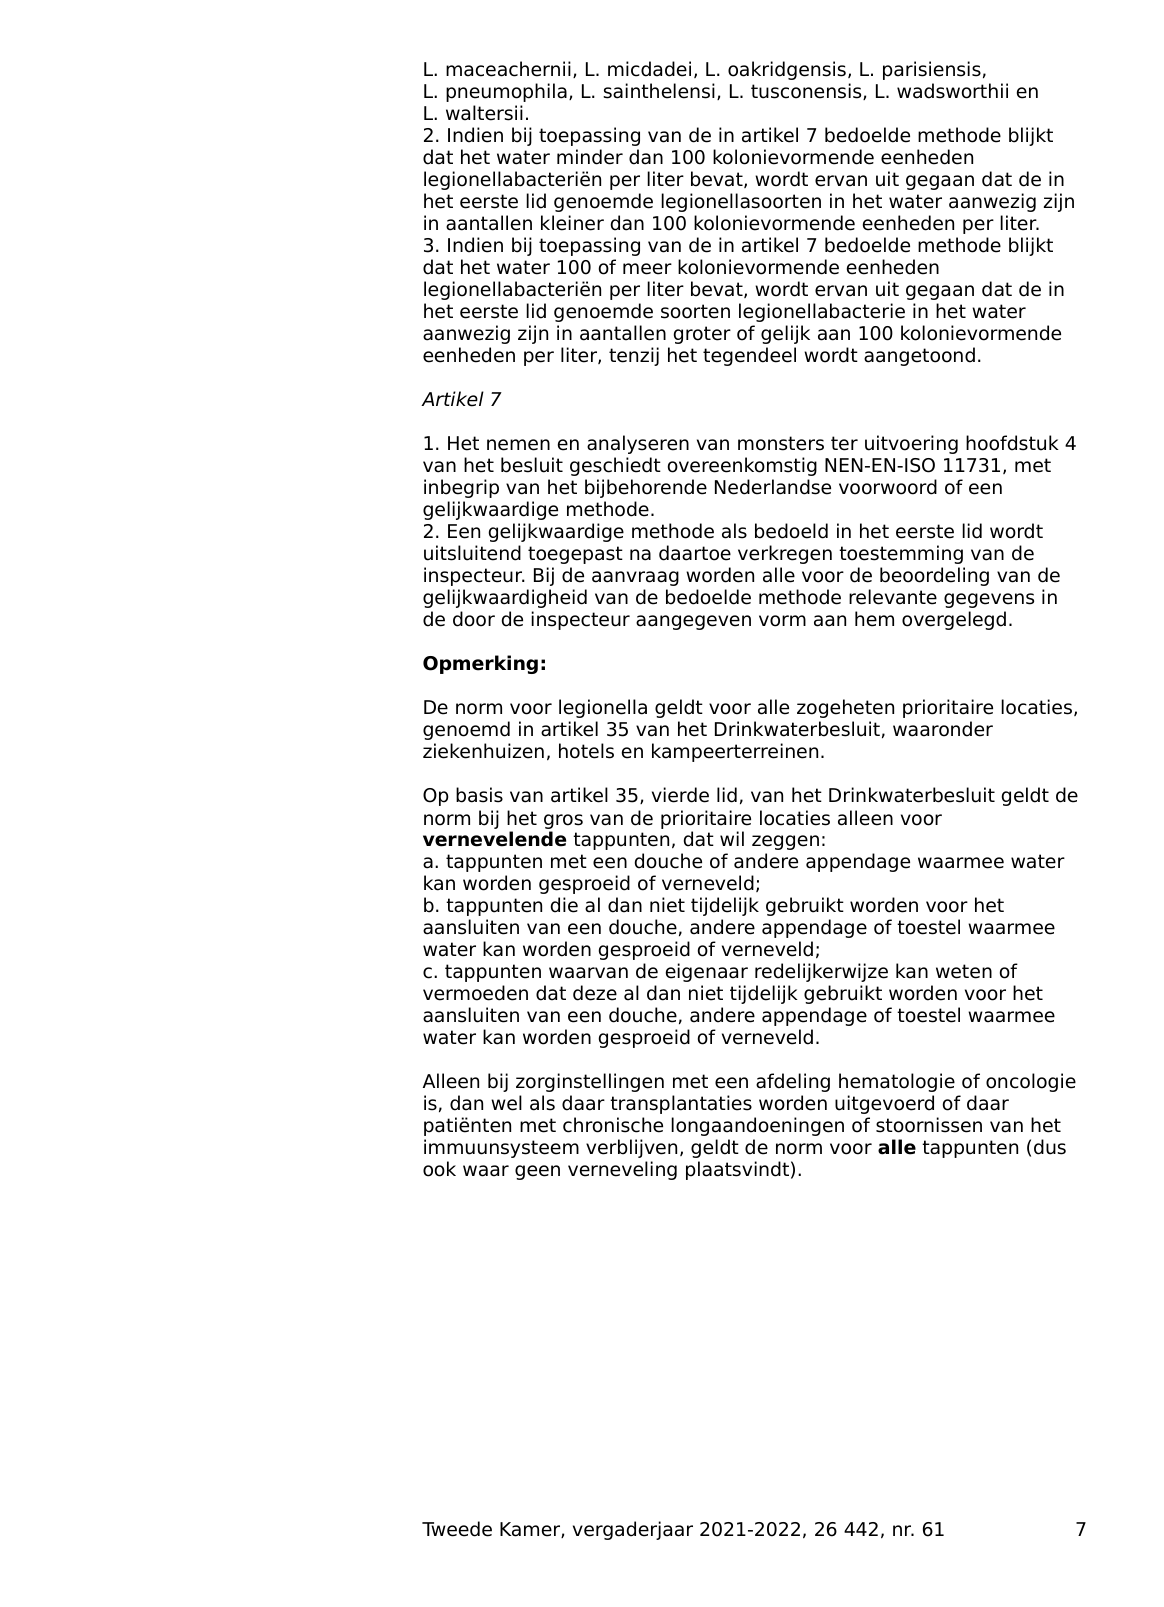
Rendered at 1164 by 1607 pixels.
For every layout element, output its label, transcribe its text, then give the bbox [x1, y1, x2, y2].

text 3. Indien bij toepassing van de in artikel 7 bedoelde methode blijkt dat het water 100 of meer kolonievormende eenheden legionellabacteriën per liter bevat, wordt ervan uit gegaan dat de in het eerste lid genoemde soorten legionellabacterie in het water aanwezig zijn in aantallen groter of gelijk aan 100 kolonievormende eenheden per liter, tenzij het tegendeel wordt aangetoond. [422, 235, 1087, 367]
text c. tappunten waarvan de eigenaar redelijkerwijze kan weten of vermoeden dat deze al dan niet tijdelijk gebruikt worden voor het aansluiten van een douche, andere appendage of toestel waarmee water kan worden gesproeid of verneveld. [422, 961, 1087, 1049]
text 2. Een gelijkwaardige methode als bedoeld in het eerste lid wordt uitsluitend toegepast na daartoe verkregen toestemming van de inspecteur. Bij de aanvraag worden alle voor de beoordeling van de gelijkwaardigheid van de bedoelde methode relevante gegevens in de door de inspecteur aangegeven vorm aan hem overgelegd. [422, 521, 1087, 631]
subtitle Opmerking: [422, 653, 1087, 675]
text b. tappunten die al dan niet tijdelijk gebruikt worden voor het aansluiten van een douche, andere appendage of toestel waarmee water kan worden gesproeid of verneveld; [422, 895, 1087, 961]
text De norm voor legionella geldt voor alle zogeheten prioritaire locaties, genoemd in artikel 35 van het Drinkwaterbesluit, waaronder ziekenhuizen, hotels en kampeerterreinen. [422, 697, 1087, 763]
text 2. Indien bij toepassing van de in artikel 7 bedoelde methode blijkt dat het water minder dan 100 kolonievormende eenheden legionellabacteriën per liter bevat, wordt ervan uit gegaan dat de in het eerste lid genoemde legionellasoorten in het water aanwezig zijn in aantallen kleiner dan 100 kolonievormende eenheden per liter. [422, 125, 1087, 235]
text L. maceachernii, L. micdadei, L. oakridgensis, L. parisiensis, L. pneumophila, L. sainthelensi, L. tusconensis, L. wadsworthii en L. waltersii. [422, 59, 1087, 125]
text Alleen bij zorginstellingen met een afdeling hematologie of oncologie is, dan wel als daar transplantaties worden uitgevoerd of daar patiënten met chronische longaandoeningen of stoornissen van het immuunsysteem verblijven, geldt de norm voor alle tappunten (dus ook waar geen verneveling plaatsvindt). [422, 1071, 1087, 1181]
text 1. Het nemen en analyseren van monsters ter uitvoering hoofdstuk 4 van het besluit geschiedt overeenkomstig NEN-EN-ISO 11731, met inbegrip van het bijbehorende Nederlandse voorwoord of een gelijkwaardige methode. [422, 433, 1087, 521]
text a. tappunten met een douche of andere appendage waarmee water kan worden gesproeid of verneveld; [422, 851, 1087, 895]
subtitle Artikel 7 [422, 389, 1087, 411]
text Op basis van artikel 35, vierde lid, van het Drinkwaterbesluit geldt de norm bij het gros van de prioritaire locaties alleen voor vernevelende tappunten, dat wil zeggen: [422, 785, 1087, 851]
